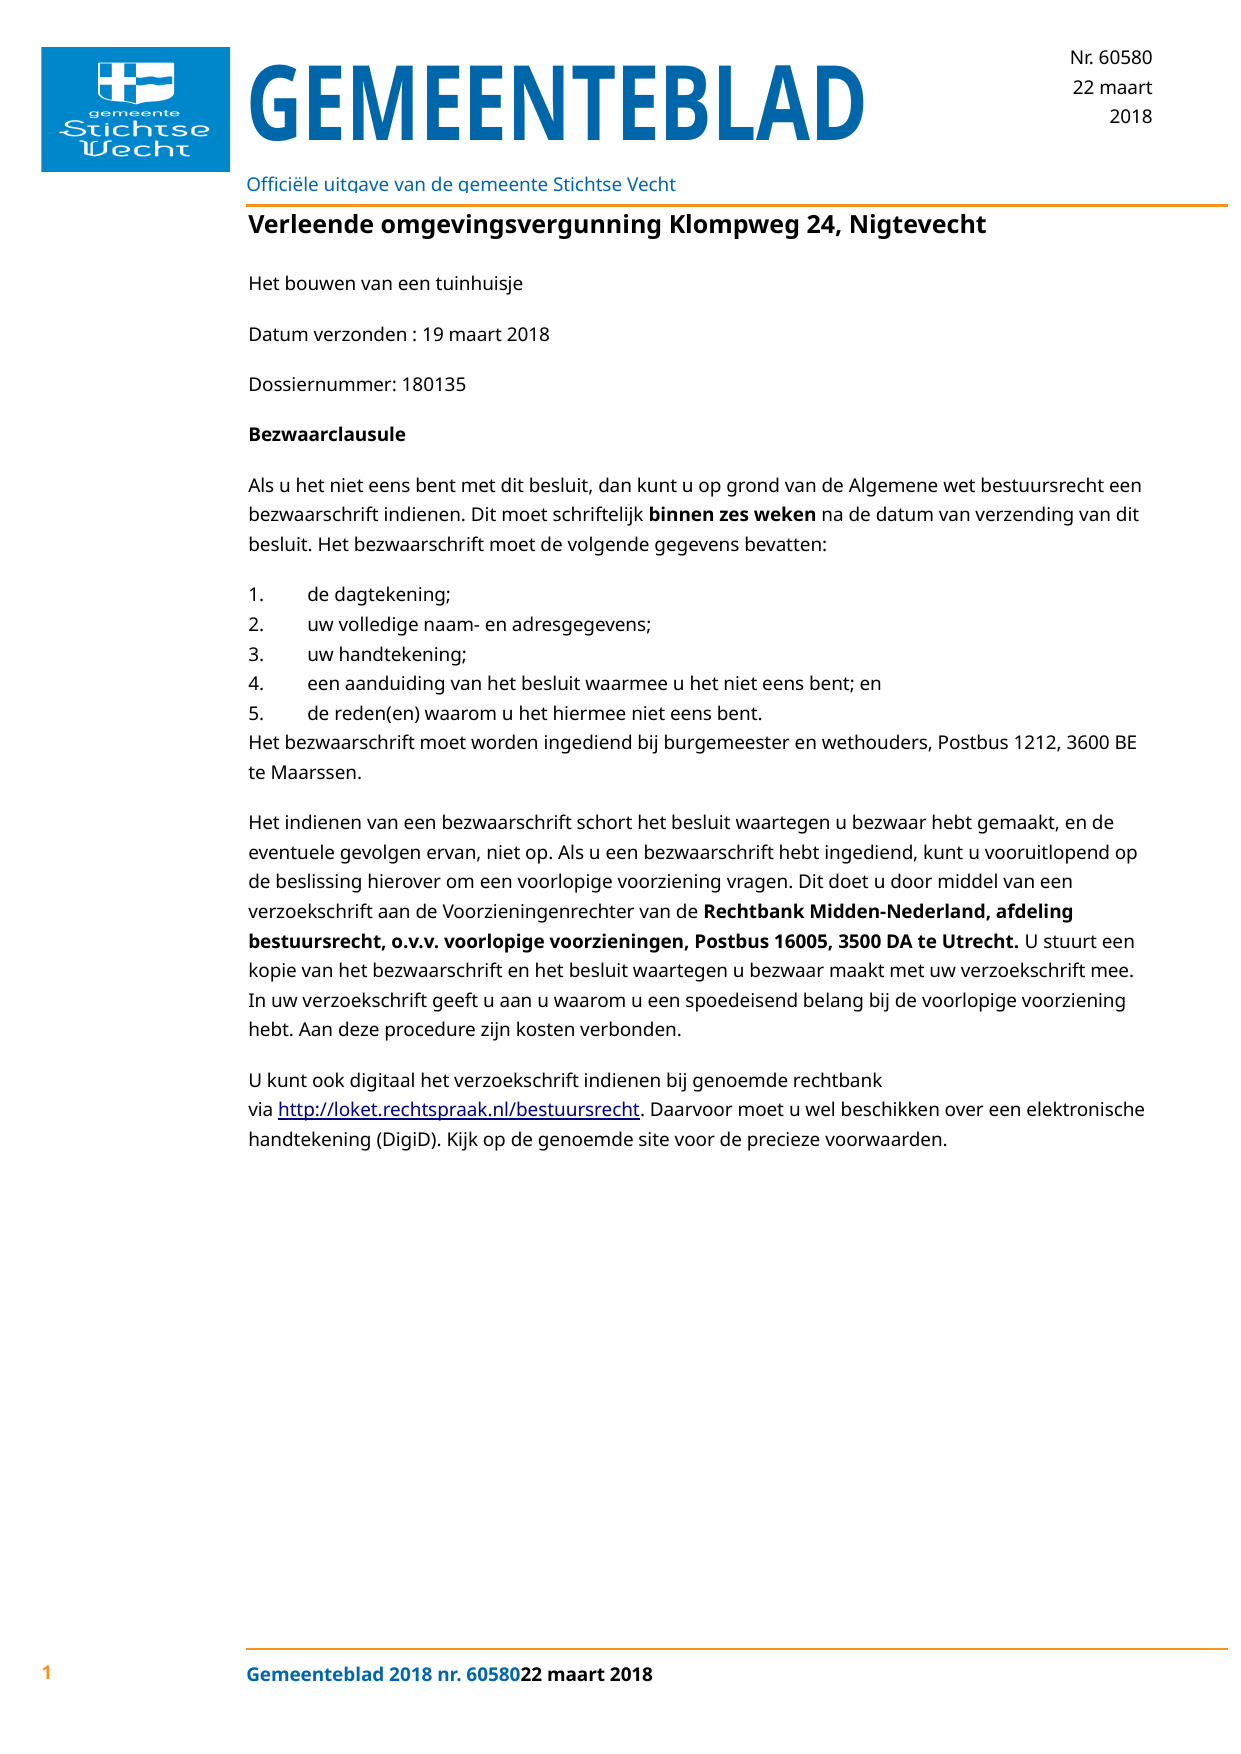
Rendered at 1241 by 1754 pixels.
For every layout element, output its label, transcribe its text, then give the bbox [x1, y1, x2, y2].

list de reden(en) waarom u het hiermee niet eens bent. [248, 700, 1152, 726]
text Het bezwaarschrift moet worden ingediend bij burgemeester en wethouders, Postbus 1212, 3600 BE te Maarssen. [248, 729, 1152, 785]
text Het indienen van een bezwaarschrift schort het besluit waartegen u bezwaar hebt gemaakt, en de eventuele gevolgen ervan, niet op. Als u een bezwaarschrift hebt ingediend, kunt u vooruitlopend op de beslissing hierover om een voorlopige voorziening vragen. Dit doet u door middel van een verzoekschrift aan de Voorzieningenrechter van de Rechtbank Midden-Nederland, afdeling bestuursrecht, o.v.v. voorlopige voorzieningen, Postbus 16005, 3500 DA te Utrecht. U stuurt een kopie van het bezwaarschrift en het besluit waartegen u bezwaar maakt met uw verzoekschrift mee. In uw verzoekschrift geeft u aan u waarom u een spoedeisend belang bij de voorlopige voorziening hebt. Aan deze procedure zijn kosten verbonden. [248, 809, 1152, 1042]
text Datum verzonden : 19 maart 2018 [248, 321, 1152, 346]
text U kunt ook digitaal het verzoekschrift indienen bij genoemde rechtbank via http://loket.rechtspraak.nl/bestuursrecht. Daarvoor moet u wel beschikken over een elektronische handtekening (DigiD). Kijk op de genoemde site voor de precieze voorwaarden. [248, 1067, 1152, 1152]
picture [137, 63, 174, 103]
list een aanduiding van het besluit waarmee u het niet eens bent; en [248, 670, 1152, 696]
text Bezwaarclausule [248, 422, 1152, 447]
text Als u het niet eens bent met dit besluit, dan kunt u op grond van de Algemene wet bestuursrecht een bezwaarschrift indienen. Dit moet schriftelijk binnen zes weken na de datum van verzending van dit besluit. Het bezwaarschrift moet de volgende gegevens bevatten: [248, 472, 1152, 557]
list de dagtekening; [248, 582, 1152, 607]
text Dossiernummer: 180135 [248, 371, 1152, 397]
list uw volledige naam- en adresgegevens; [248, 611, 1152, 637]
text Verleende omgevingsvergunning Klompweg 24, Nigtevecht [248, 207, 1152, 241]
list uw handtekening; [248, 641, 1152, 666]
text Het bouwen van een tuinhuisje [248, 270, 1152, 296]
picture [99, 63, 135, 101]
